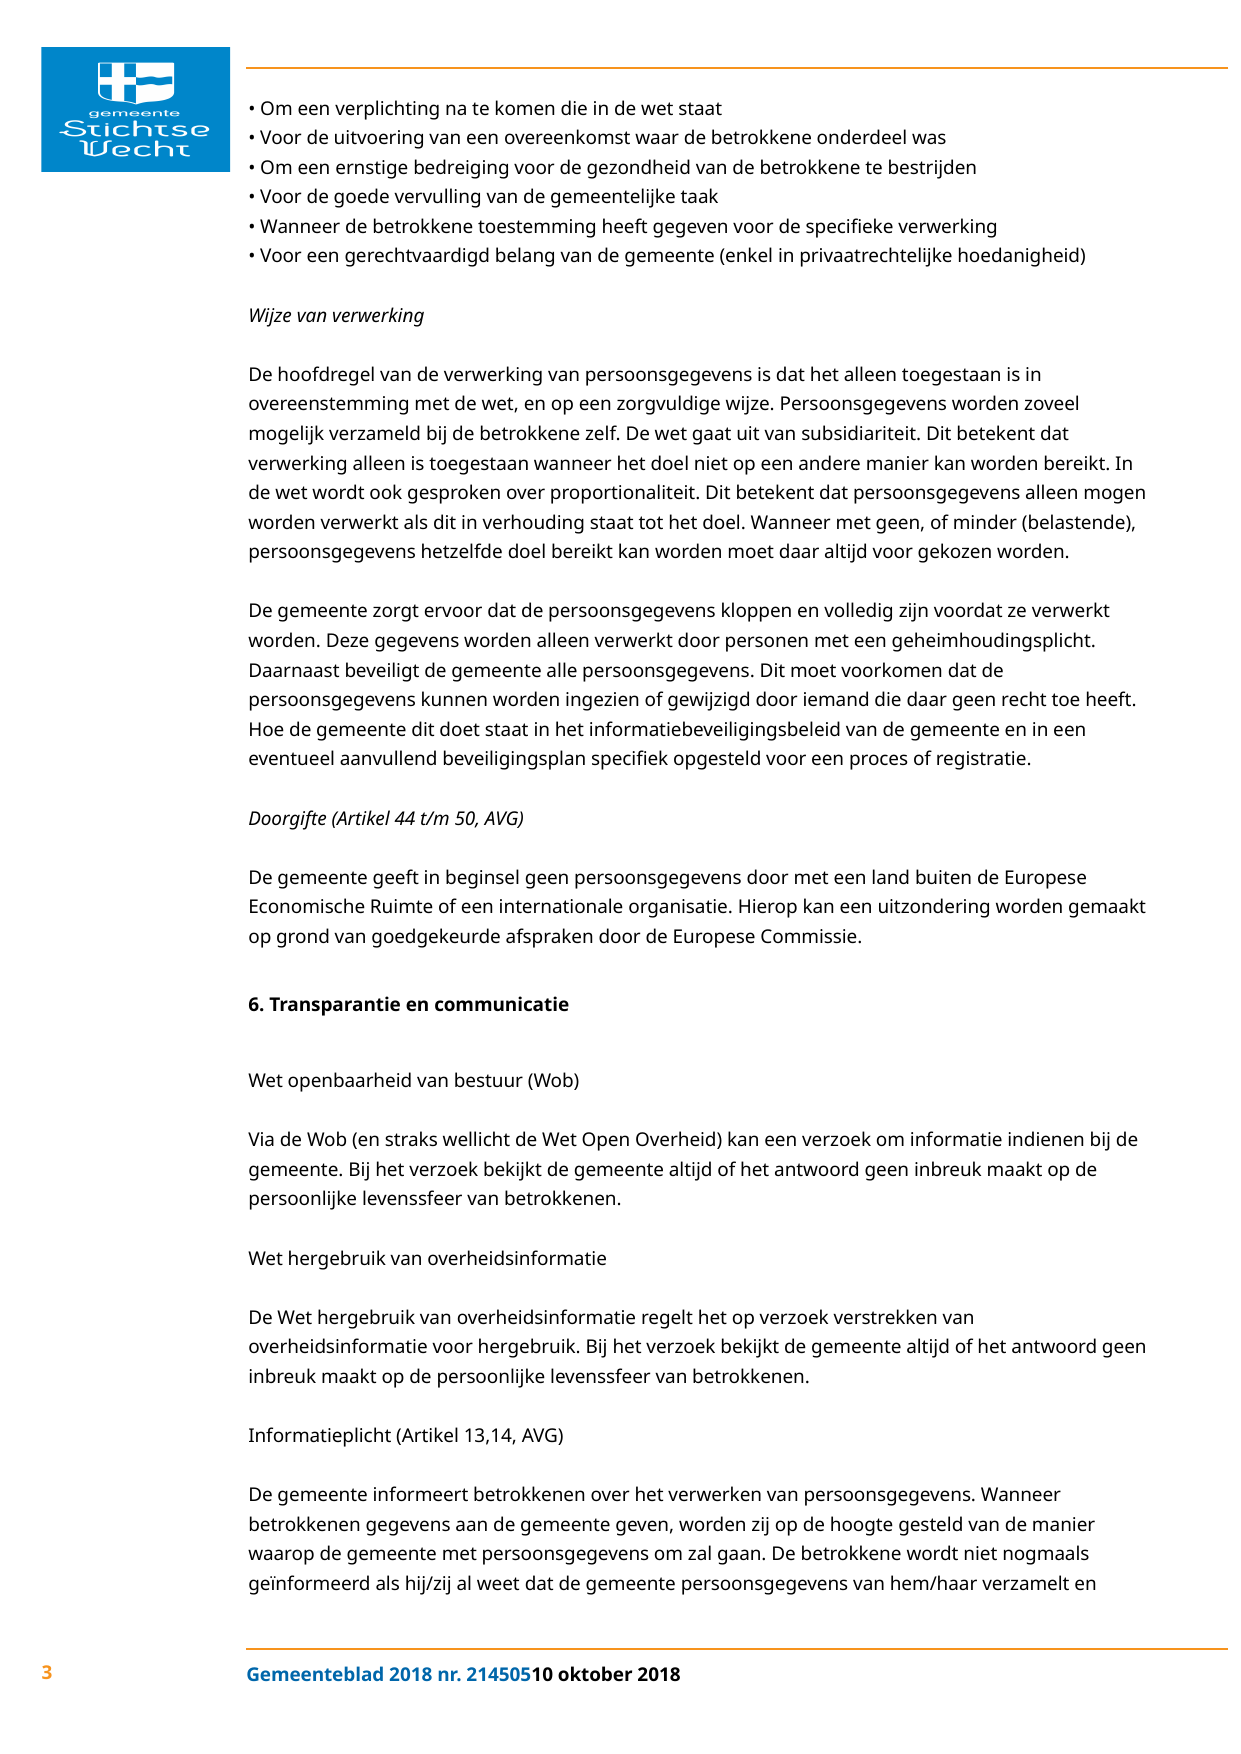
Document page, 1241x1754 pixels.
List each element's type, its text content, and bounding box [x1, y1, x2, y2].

text De gemeente zorgt ervoor dat de persoonsgegevens kloppen en volledig zijn voordat ze verwerkt worden. Deze gegevens worden alleen verwerkt door personen met een geheimhoudingsplicht. [248, 598, 1152, 653]
text • Voor een gerechtvaardigd belang van de gemeente (enkel in privaatrechtelijke hoedanigheid) [248, 243, 1152, 268]
picture [99, 63, 135, 101]
text • Wanneer de betrokkene toestemming heeft gegeven voor de specifieke verwerking [248, 213, 1152, 239]
text • Voor de goede vervulling van de gemeentelijke taak [248, 183, 1152, 209]
text De Wet hergebruik van overheidsinformatie regelt het op verzoek verstrekken van overheidsinformatie voor hergebruik. Bij het verzoek bekijkt de gemeente altijd of het antwoord geen inbreuk maakt op de persoonlijke levenssfeer van betrokkenen. [248, 1304, 1152, 1389]
text • Voor de uitvoering van een overeenkomst waar de betrokkene onderdeel was [248, 124, 1152, 150]
text De hoofdregel van de verwerking van persoonsgegevens is dat het alleen toegestaan is in overeenstemming met de wet, en op een zorgvuldige wijze. Persoonsgegevens worden zoveel mogelijk verzameld bij de betrokkene zelf. De wet gaat uit van subsidiariteit. Dit betekent dat verwerking alleen is toegestaan wanneer het doel niet op een andere manier kan worden bereikt. In de wet wordt ook gesproken over proportionaliteit. Dit betekent dat persoonsgegevens alleen mogen worden verwerkt als dit in verhouding staat tot het doel. Wanneer met geen, of minder (belastende), persoonsgegevens hetzelfde doel bereikt kan worden moet daar altijd voor gekozen worden. [248, 361, 1152, 564]
text 6. Transparantie en communicatie [248, 989, 1152, 1018]
text Via de Wob (en straks wellicht de Wet Open Overheid) kan een verzoek om informatie indienen bij de gemeente. Bij het verzoek bekijkt de gemeente altijd of het antwoord geen inbreuk maakt op de persoonlijke levenssfeer van betrokkenen. [248, 1126, 1152, 1211]
text De gemeente geeft in beginsel geen persoonsgegevens door met een land buiten de Europese Economische Ruimte of een internationale organisatie. Hierop kan een uitzondering worden gemaakt op grond van goedgekeurde afspraken door de Europese Commissie. [248, 864, 1152, 949]
text • Om een verplichting na te komen die in de wet staat [248, 95, 1152, 121]
text Doorgifte (Artikel 44 t/m 50, AVG) [248, 805, 1152, 831]
picture [137, 63, 174, 103]
text Wijze van verwerking [248, 302, 1152, 328]
text Wet openbaarheid van bestuur (Wob) [248, 1067, 1152, 1093]
text • Om een ernstige bedreiging voor de gezondheid van de betrokkene te bestrijden [248, 154, 1152, 180]
text De gemeente informeert betrokkenen over het verwerken van persoonsgegevens. Wanneer betrokkenen gegevens aan de gemeente geven, worden zij op de hoogte gesteld van de manier waarop de gemeente met persoonsgegevens om zal gaan. De betrokkene wordt niet nogmaals geïnformeerd als hij/zij al weet dat de gemeente persoonsgegevens van hem/haar verzamelt en [248, 1481, 1152, 1596]
text Informatieplicht (Artikel 13,14, AVG) [248, 1422, 1152, 1448]
text Wet hergebruik van overheidsinformatie [248, 1245, 1152, 1271]
text Daarnaast beveiligt de gemeente alle persoonsgegevens. Dit moet voorkomen dat de persoonsgegevens kunnen worden ingezien of gewijzigd door iemand die daar geen recht toe heeft. Hoe de gemeente dit doet staat in het informatiebeveiligingsbeleid van de gemeente en in een eventueel aanvullend beveiligingsplan specifiek opgesteld voor een proces of registratie. [248, 657, 1152, 771]
